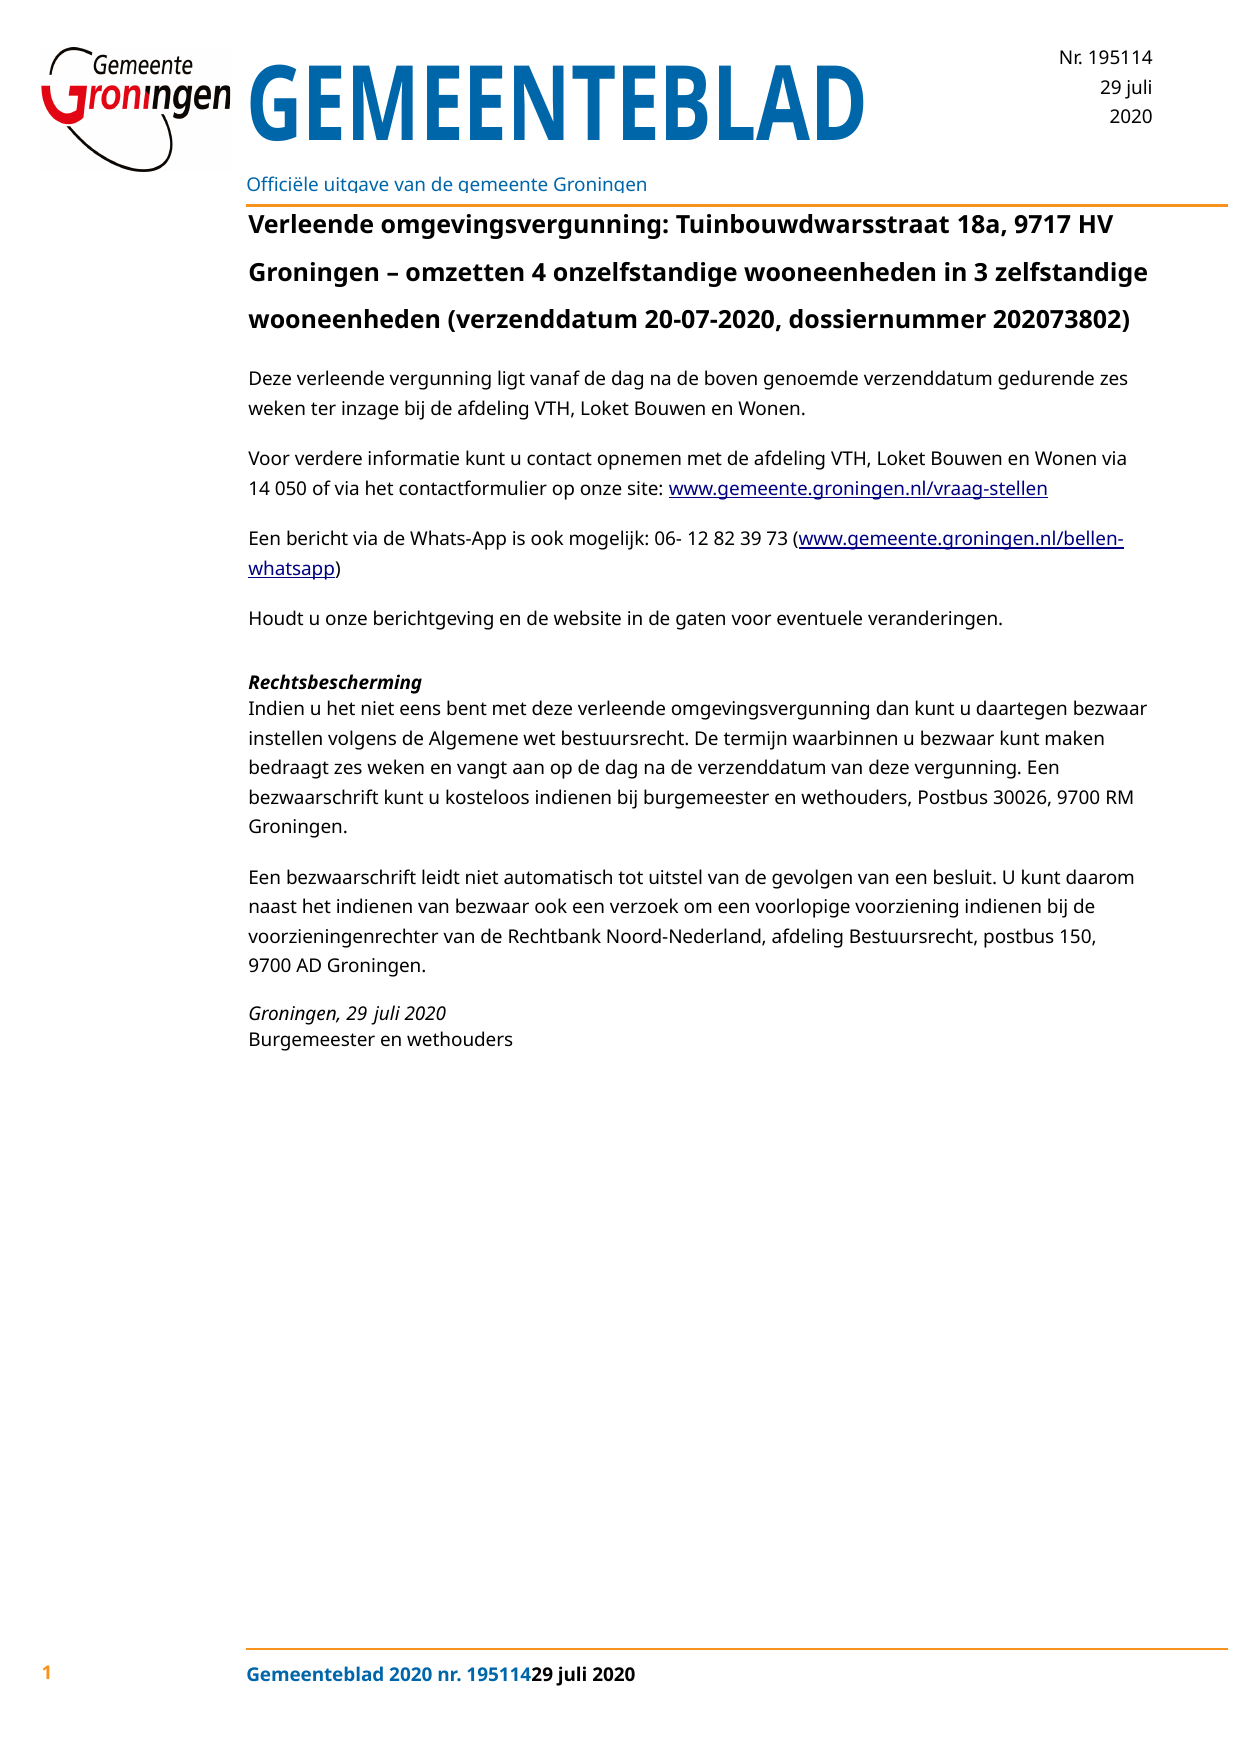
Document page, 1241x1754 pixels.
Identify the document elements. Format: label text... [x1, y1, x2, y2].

text Voor verdere informatie kunt u contact opnemen met de afdeling VTH, Loket Bouwen en Wonen via 14 050 of via het contactformulier op onze site: www.gemeente.groningen.nl/vraag-stellen [248, 446, 1152, 501]
text Rechtsbescherming [248, 669, 1152, 695]
text Indien u het niet eens bent met deze verleende omgevingsvergunning dan kunt u daartegen bezwaar instellen volgens de Algemene wet bestuursrecht. De termijn waarbinnen u bezwaar kunt maken bedraagt zes weken en vangt aan op de dag na de verzenddatum van deze vergunning. Een bezwaarschrift kunt u kosteloos indienen bij burgemeester en wethouders, Postbus 30026, 9700 RM Groningen. [248, 695, 1152, 839]
text Deze verleende vergunning ligt vanaf de dag na de boven genoemde verzenddatum gedurende zes weken ter inzage bij de afdeling VTH, Loket Bouwen en Wonen. [248, 366, 1152, 421]
text Verleende omgevingsvergunning: Tuinbouwdwarsstraat 18a, 9717 HV Groningen – omzetten 4 onzelfstandige wooneenheden in 3 zelfstandige wooneenheden (verzenddatum 20-07-2020, dossiernummer 202073802) [248, 207, 1152, 336]
text Groningen, 29 juli 2020 [248, 1001, 1152, 1026]
text Houdt u onze berichtgeving en de website in de gaten voor eventuele veranderingen. [248, 606, 1152, 631]
text Burgemeester en wethouders [248, 1026, 1152, 1052]
text Een bericht via de Whats-App is ook mogelijk: 06- 12 82 39 73 (www.gemeente.groningen.nl/bellen-whatsapp) [248, 526, 1152, 581]
text Een bezwaarschrift leidt niet automatisch tot uitstel van de gevolgen van een besluit. U kunt daarom naast het indienen van bezwaar ook een verzoek om een voorlopige voorziening indienen bij de voorzieningenrechter van de Rechtbank Noord-Nederland, afdeling Bestuursrecht, postbus 150, 9700 AD Groningen. [248, 864, 1152, 978]
picture [41, 47, 231, 172]
